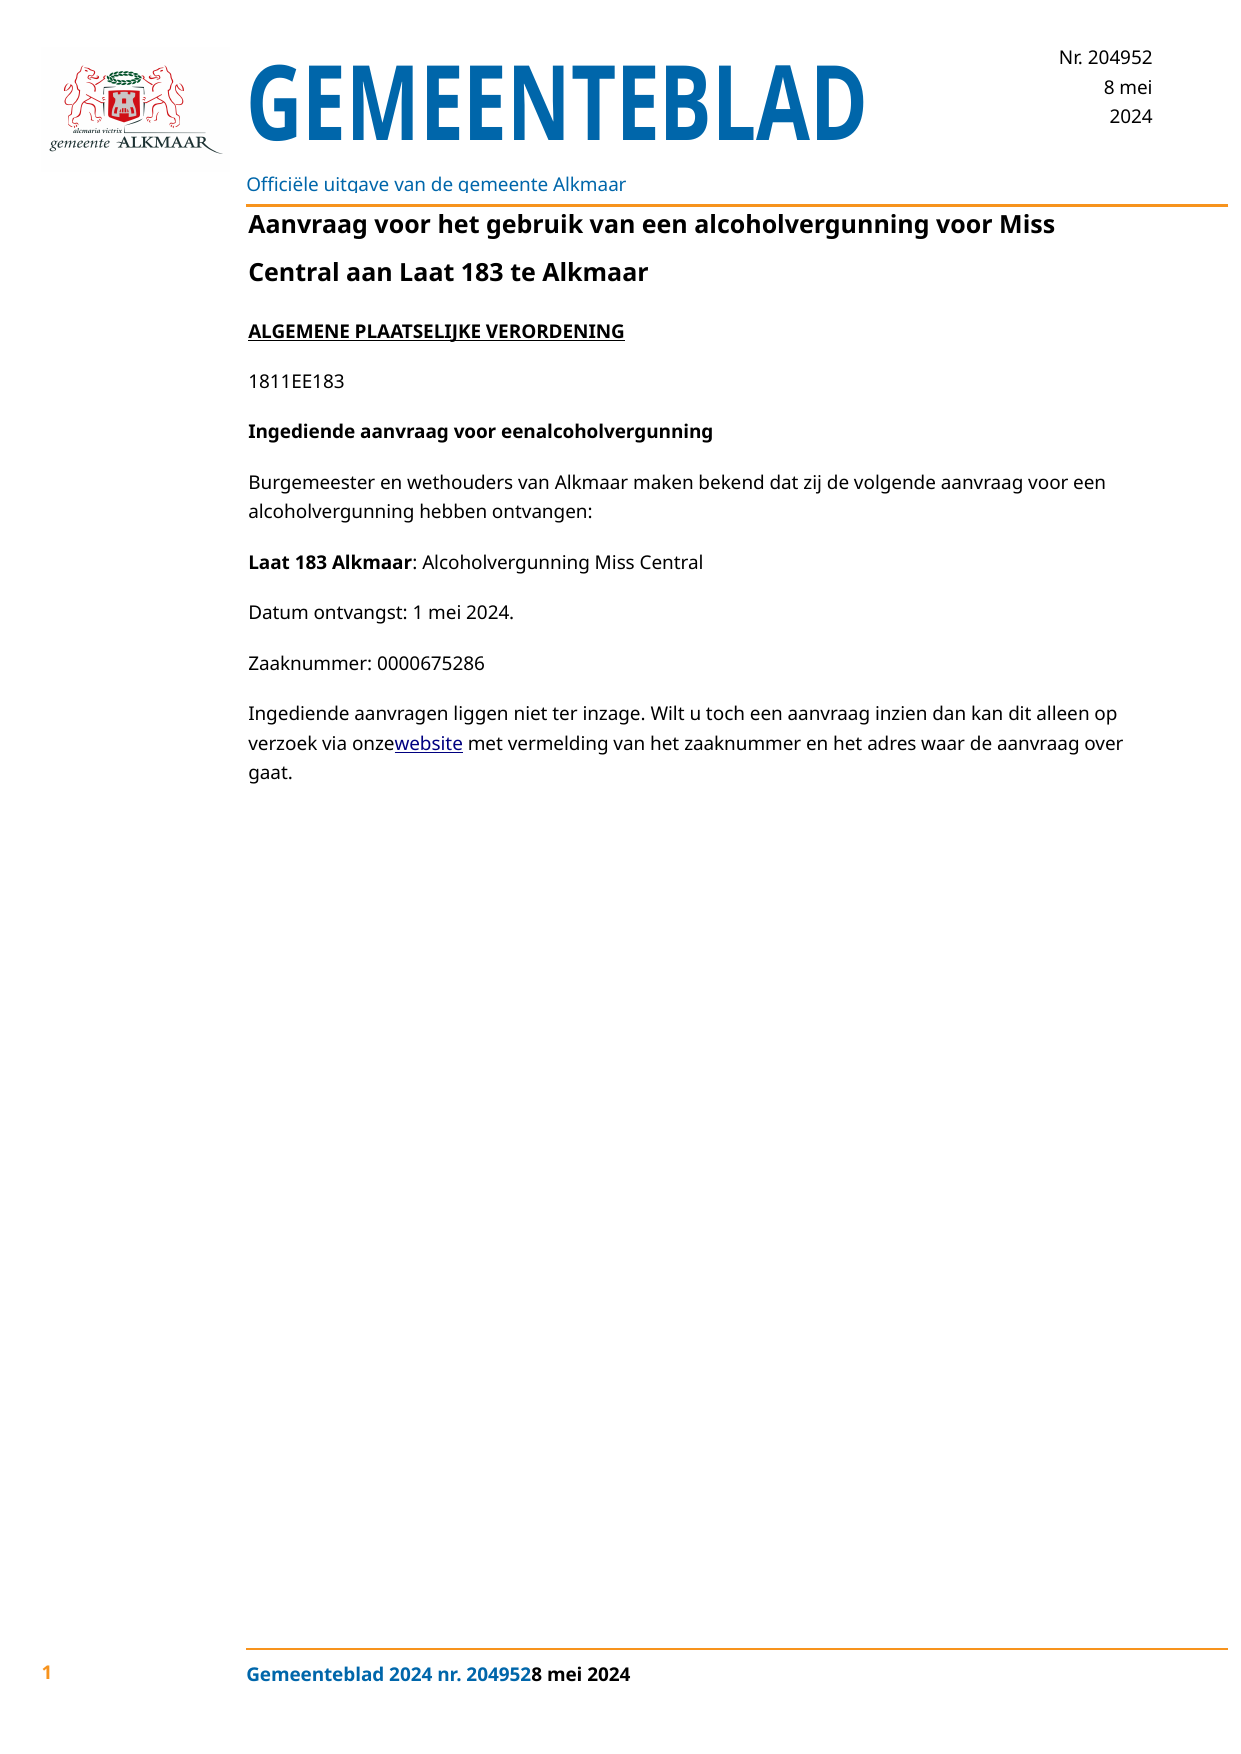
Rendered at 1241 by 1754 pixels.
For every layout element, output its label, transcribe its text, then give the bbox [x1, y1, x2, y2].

text Ingediende aanvraag voor eenalcoholvergunning [248, 419, 1152, 444]
text Aanvraag voor het gebruik van een alcoholvergunning voor Miss Central aan Laat 183 te Alkmaar [248, 207, 1152, 288]
text Burgemeester en wethouders van Alkmaar maken bekend dat zij de volgende aanvraag voor een alcoholvergunning hebben ontvangen: [248, 469, 1152, 524]
text 1811EE183 [248, 368, 1152, 394]
text Laat 183 Alkmaar: Alcoholvergunning Miss Central [248, 549, 1152, 575]
picture [41, 47, 231, 172]
text Ingediende aanvragen liggen niet ter inzage. Wilt u toch een aanvraag inzien dan kan dit alleen op verzoek via onzewebsite met vermelding van het zaaknummer en het adres waar de aanvraag over gaat. [248, 700, 1152, 785]
text Datum ontvangst: 1 mei 2024. [248, 599, 1152, 625]
text ALGEMENE PLAATSELIJKE VERORDENING [248, 318, 1152, 344]
text Zaaknummer: 0000675286 [248, 650, 1152, 676]
